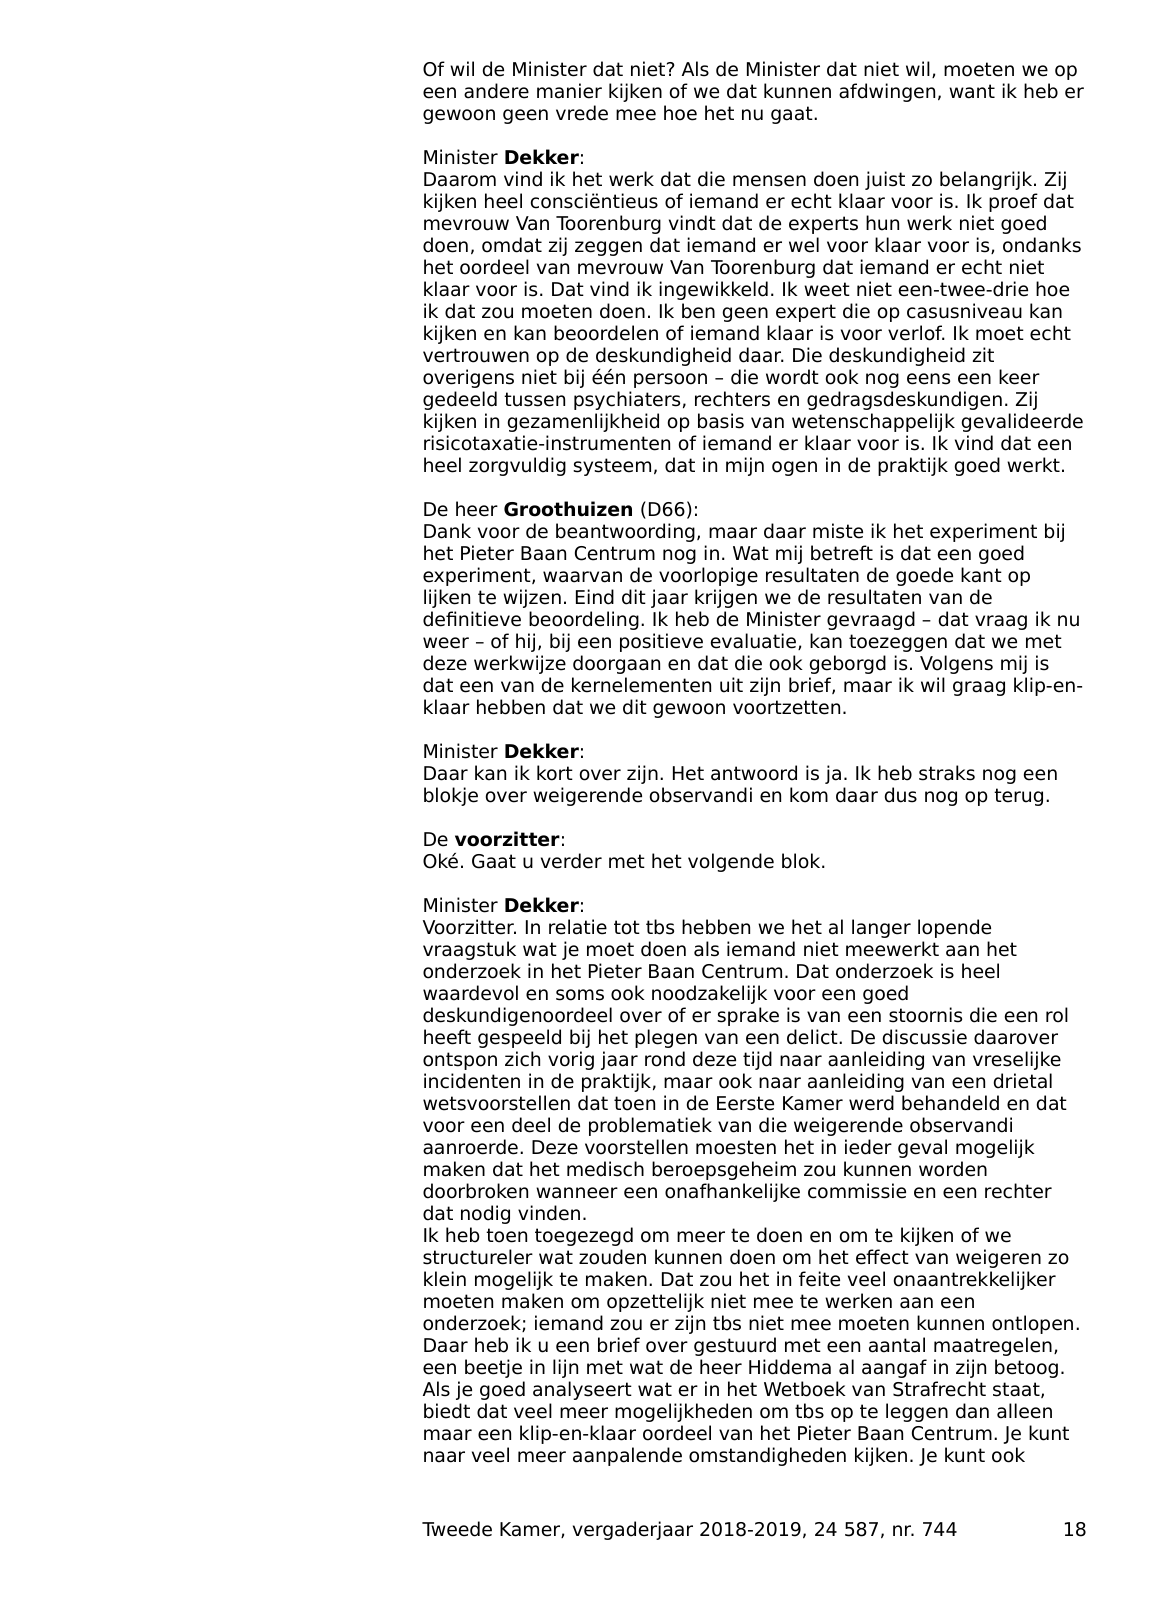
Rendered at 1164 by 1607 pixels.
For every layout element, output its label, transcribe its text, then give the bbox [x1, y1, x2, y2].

text Dank voor de beantwoording, maar daar miste ik het experiment bij het Pieter Baan Centrum nog in. Wat mij betreft is dat een goed experiment, waarvan de voorlopige resultaten de goede kant op lijken te wijzen. Eind dit jaar krijgen we de resultaten van de definitieve beoordeling. Ik heb de Minister gevraagd – dat vraag ik nu weer – of hij, bij een positieve evaluatie, kan toezeggen dat we met deze werkwijze doorgaan en dat die ook geborgd is. Volgens mij is dat een van de kernelementen uit zijn brief, maar ik wil graag klip-en-klaar hebben dat we dit gewoon voortzetten. [422, 521, 1087, 719]
text Oké. Gaat u verder met het volgende blok. [422, 851, 1087, 873]
text Daar kan ik kort over zijn. Het antwoord is ja. Ik heb straks nog een blokje over weigerende observandi en kom daar dus nog op terug. [422, 763, 1087, 807]
text Daarom vind ik het werk dat die mensen doen juist zo belangrijk. Zij kijken heel consciëntieus of iemand er echt klaar voor is. Ik proef dat mevrouw Van Toorenburg vindt dat de experts hun werk niet goed doen, omdat zij zeggen dat iemand er wel voor klaar voor is, ondanks het oordeel van mevrouw Van Toorenburg dat iemand er echt niet klaar voor is. Dat vind ik ingewikkeld. Ik weet niet een-twee-drie hoe ik dat zou moeten doen. Ik ben geen expert die op casusniveau kan kijken en kan beoordelen of iemand klaar is voor verlof. Ik moet echt vertrouwen op de deskundigheid daar. Die deskundigheid zit overigens niet bij één persoon – die wordt ook nog eens een keer gedeeld tussen psychiaters, rechters en gedragsdeskundigen. Zij kijken in gezamenlijkheid op basis van wetenschappelijk gevalideerde risicotaxatie-instrumenten of iemand er klaar voor is. Ik vind dat een heel zorgvuldig systeem, dat in mijn ogen in de praktijk goed werkt. [422, 169, 1087, 477]
text Minister Dekker: [422, 895, 1087, 917]
text Ik heb toen toegezegd om meer te doen en om te kijken of we structureler wat zouden kunnen doen om het effect van weigeren zo klein mogelijk te maken. Dat zou het in feite veel onaantrekkelijker moeten maken om opzettelijk niet mee te werken aan een onderzoek; iemand zou er zijn tbs niet mee moeten kunnen ontlopen. Daar heb ik u een brief over gestuurd met een aantal maatregelen, een beetje in lijn met wat de heer Hiddema al aangaf in zijn betoog. Als je goed analyseert wat er in het Wetboek van Strafrecht staat, biedt dat veel meer mogelijkheden om tbs op te leggen dan alleen maar een klip-en-klaar oordeel van het Pieter Baan Centrum. Je kunt naar veel meer aanpalende omstandigheden kijken. Je kunt ook [422, 1225, 1087, 1467]
text Of wil de Minister dat niet? Als de Minister dat niet wil, moeten we op een andere manier kijken of we dat kunnen afdwingen, want ik heb er gewoon geen vrede mee hoe het nu gaat. [422, 59, 1087, 125]
text De heer Groothuizen (D66): [422, 499, 1087, 521]
text Minister Dekker: [422, 147, 1087, 169]
text Minister Dekker: [422, 741, 1087, 763]
text De voorzitter: [422, 829, 1087, 851]
text Voorzitter. In relatie tot tbs hebben we het al langer lopende vraagstuk wat je moet doen als iemand niet meewerkt aan het onderzoek in het Pieter Baan Centrum. Dat onderzoek is heel waardevol en soms ook noodzakelijk voor een goed deskundigenoordeel over of er sprake is van een stoornis die een rol heeft gespeeld bij het plegen van een delict. De discussie daarover ontspon zich vorig jaar rond deze tijd naar aanleiding van vreselijke incidenten in de praktijk, maar ook naar aanleiding van een drietal wetsvoorstellen dat toen in de Eerste Kamer werd behandeld en dat voor een deel de problematiek van die weigerende observandi aanroerde. Deze voorstellen moesten het in ieder geval mogelijk maken dat het medisch beroepsgeheim zou kunnen worden doorbroken wanneer een onafhankelijke commissie en een rechter dat nodig vinden. [422, 917, 1087, 1225]
